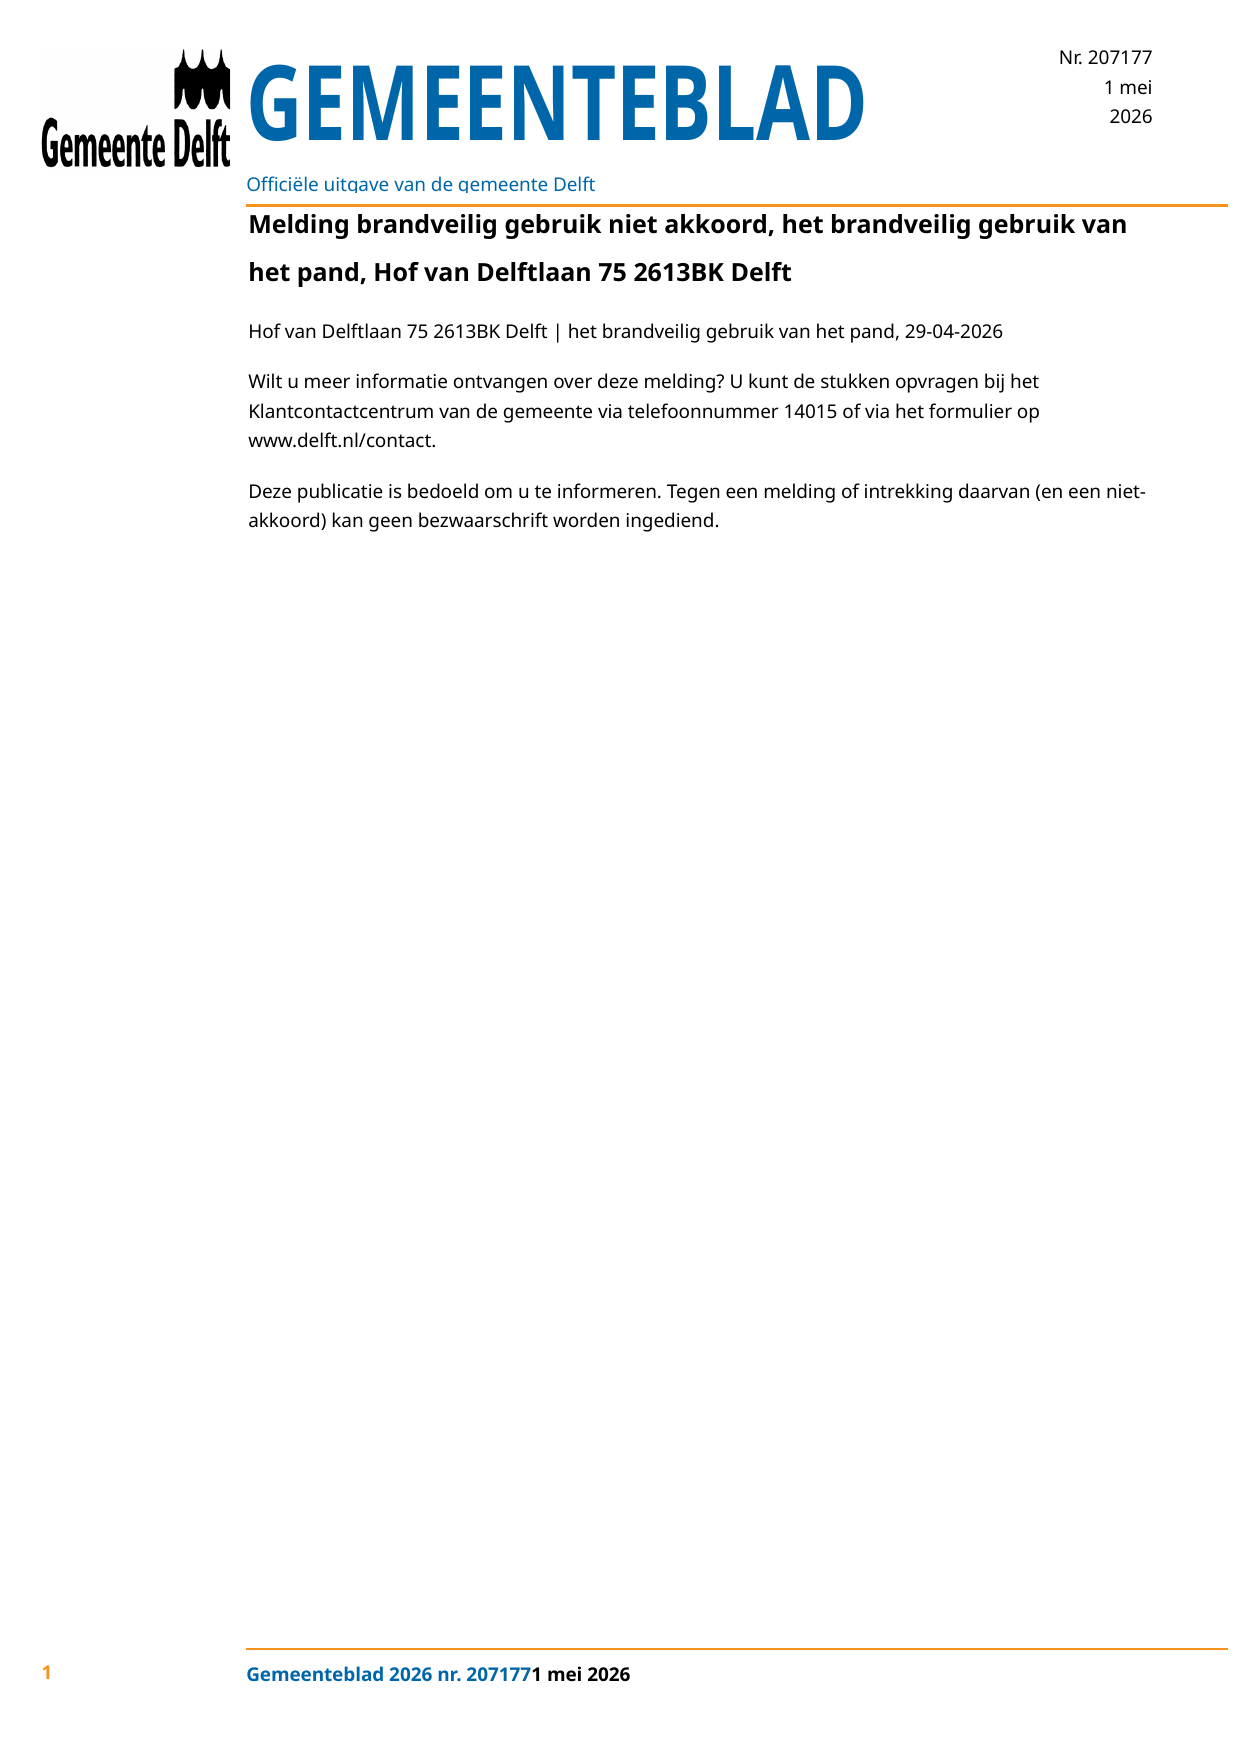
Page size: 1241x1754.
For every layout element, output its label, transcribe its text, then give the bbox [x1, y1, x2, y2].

text Wilt u meer informatie ontvangen over deze melding? U kunt de stukken opvragen bij het Klantcontactcentrum van de gemeente via telefoonnummer 14015 of via het formulier op www.delft.nl/contact. [248, 368, 1152, 453]
text Melding brandveilig gebruik niet akkoord, het brandveilig gebruik van het pand, Hof van Delftlaan 75 2613BK Delft [248, 207, 1152, 288]
text Deze publicatie is bedoeld om u te informeren. Tegen een melding of intrekking daarvan (en een niet-akkoord) kan geen bezwaarschrift worden ingediend. [248, 478, 1152, 533]
text Hof van Delftlaan 75 2613BK Delft | het brandveilig gebruik van het pand, 29-04-2026 [248, 318, 1152, 344]
picture [41, 47, 231, 172]
